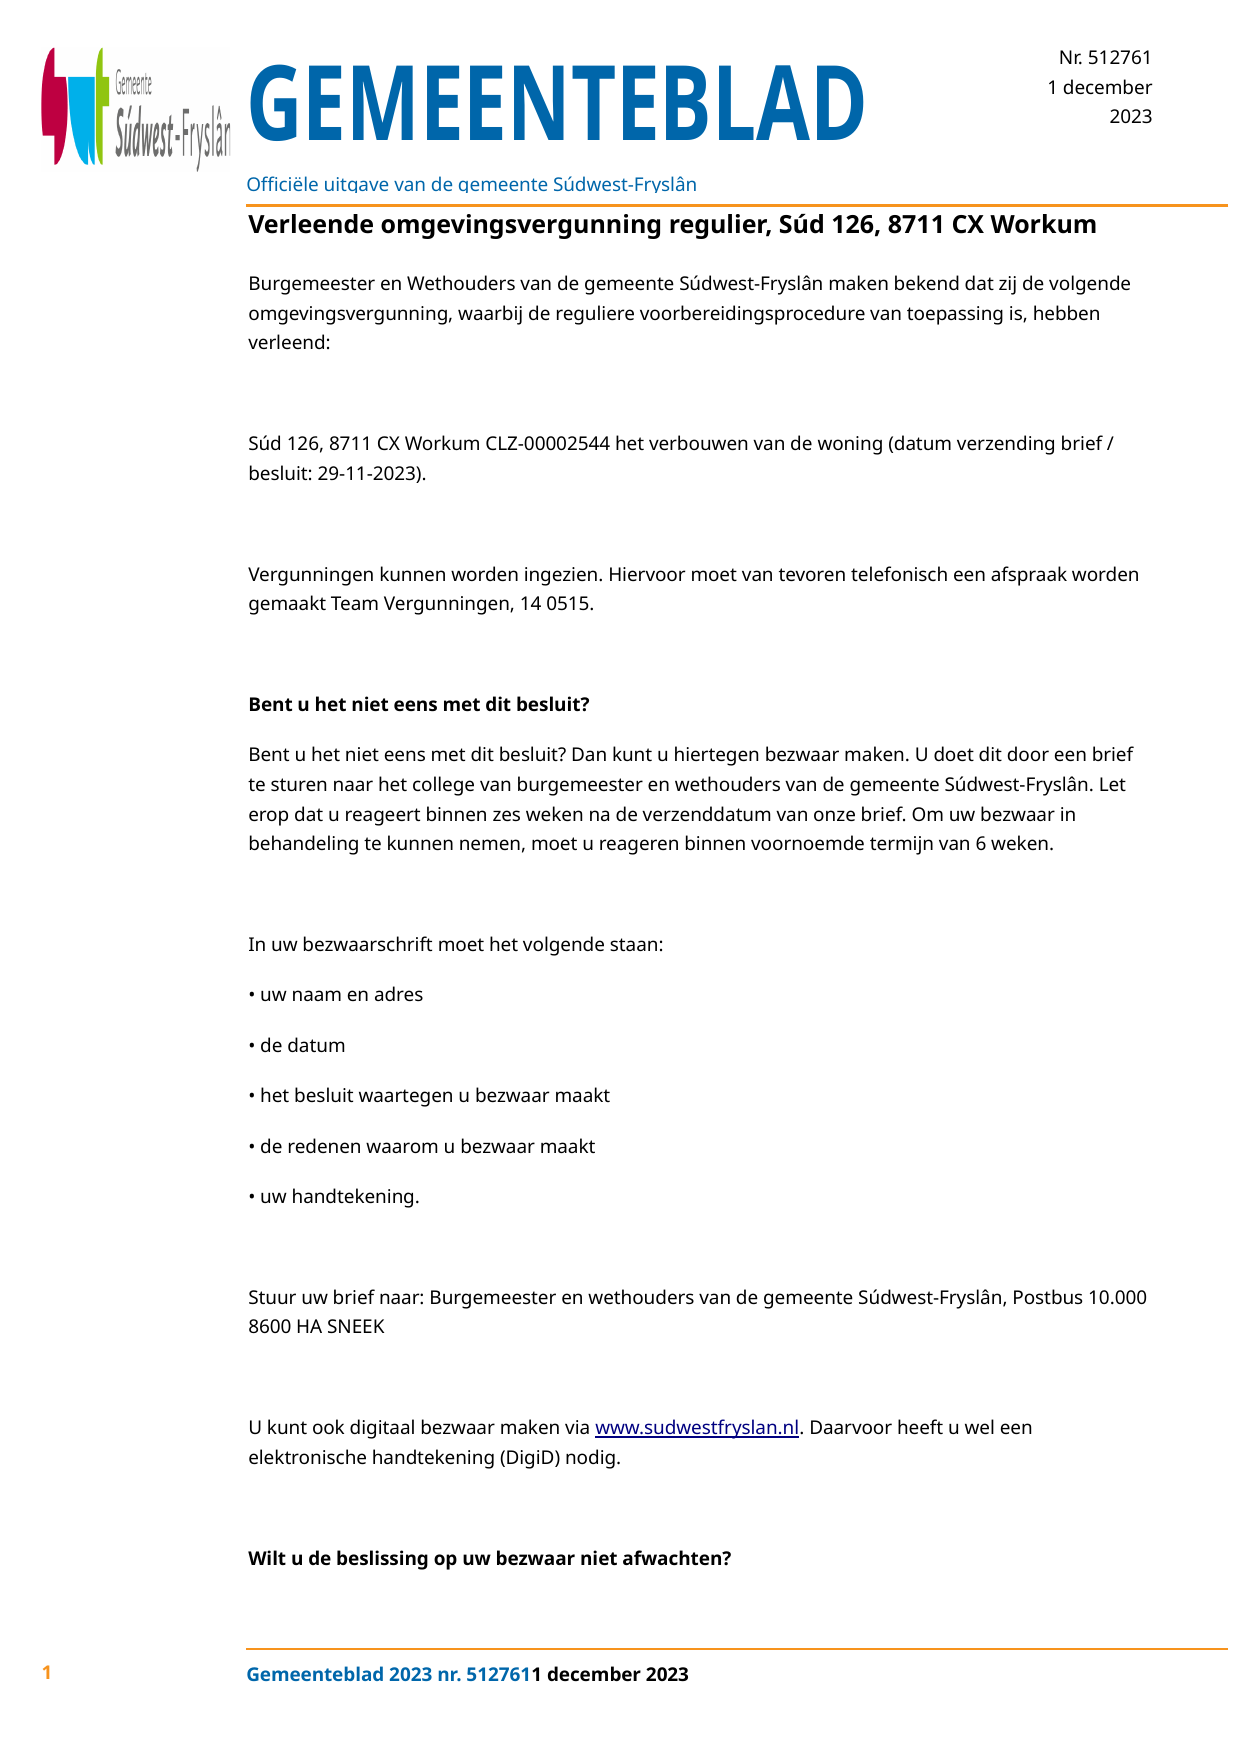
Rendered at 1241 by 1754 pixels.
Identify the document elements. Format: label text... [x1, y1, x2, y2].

text In uw bezwaarschrift moet het volgende staan: [248, 931, 1152, 957]
text U kunt ook digitaal bezwaar maken via www.sudwestfryslan.nl. Daarvoor heeft u wel een elektronische handtekening (DigiD) nodig. [248, 1414, 1152, 1470]
text Bent u het niet eens met dit besluit? Dan kunt u hiertegen bezwaar maken. U doet dit door een brief te sturen naar het college van burgemeester en wethouders van de gemeente Súdwest-Fryslân. Let erop dat u reageert binnen zes weken na de verzenddatum van onze brief. Om uw bezwaar in behandeling te kunnen nemen, moet u reageren binnen voornoemde termijn van 6 weken. [248, 742, 1152, 856]
picture [41, 47, 231, 172]
text Stuur uw brief naar: Burgemeester en wethouders van de gemeente Súdwest-Fryslân, Postbus 10.000 8600 HA SNEEK [248, 1284, 1152, 1339]
text Súd 126, 8711 CX Workum CLZ-00002544 het verbouwen van de woning (datum verzending brief / besluit: 29-11-2023). [248, 430, 1152, 486]
text Bent u het niet eens met dit besluit? [248, 691, 1152, 717]
text • het besluit waartegen u bezwaar maakt [248, 1082, 1152, 1108]
text Burgemeester en Wethouders van de gemeente Súdwest-Fryslân maken bekend dat zij de volgende omgevingsvergunning, waarbij de reguliere voorbereidingsprocedure van toepassing is, hebben verleend: [248, 270, 1152, 355]
text Wilt u de beslissing op uw bezwaar niet afwachten? [248, 1545, 1152, 1571]
text • uw handtekening. [248, 1183, 1152, 1209]
text Verleende omgevingsvergunning regulier, Súd 126, 8711 CX Workum [248, 207, 1152, 241]
text • uw naam en adres [248, 982, 1152, 1007]
text • de redenen waarom u bezwaar maakt [248, 1133, 1152, 1158]
text Vergunningen kunnen worden ingezien. Hiervoor moet van tevoren telefonisch een afspraak worden gemaakt Team Vergunningen, 14 0515. [248, 561, 1152, 616]
text • de datum [248, 1032, 1152, 1058]
